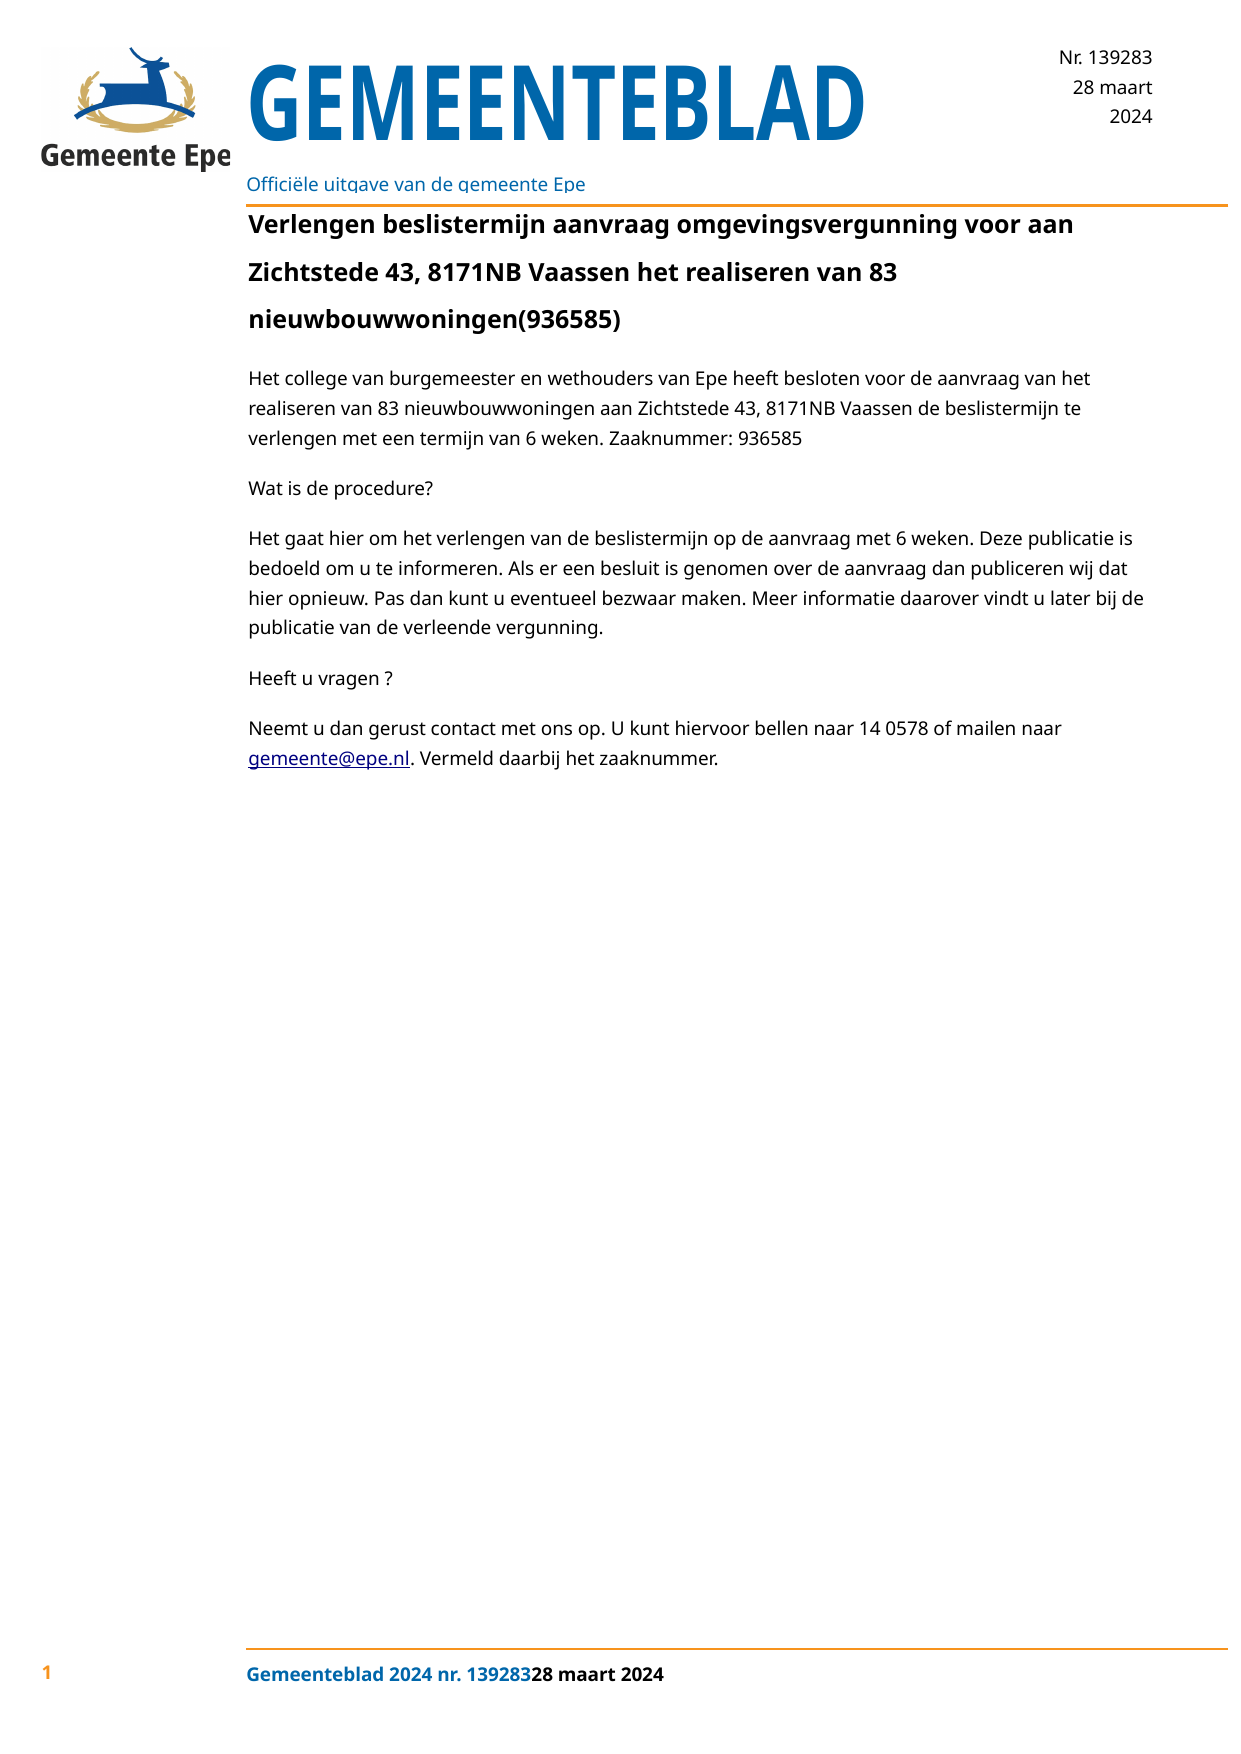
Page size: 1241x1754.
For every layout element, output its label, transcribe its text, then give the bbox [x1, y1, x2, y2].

text Neemt u dan gerust contact met ons op. U kunt hiervoor bellen naar 14 0578 of mailen naar gemeente@epe.nl. Vermeld daarbij het zaaknummer. [248, 715, 1152, 770]
text Het college van burgemeester en wethouders van Epe heeft besloten voor de aanvraag van het realiseren van 83 nieuwbouwwoningen aan Zichtstede 43, 8171NB Vaassen de beslistermijn te verlengen met een termijn van 6 weken. Zaaknummer: 936585 [248, 366, 1152, 450]
picture [41, 47, 231, 172]
text Wat is de procedure? [248, 475, 1152, 501]
text Heeft u vragen ? [248, 665, 1152, 690]
text Het gaat hier om het verlengen van de beslistermijn op de aanvraag met 6 weken. Deze publicatie is bedoeld om u te informeren. Als er een besluit is genomen over de aanvraag dan publiceren wij dat hier opnieuw. Pas dan kunt u eventueel bezwaar maken. Meer informatie daarover vindt u later bij de publicatie van de verleende vergunning. [248, 526, 1152, 640]
text Verlengen beslistermijn aanvraag omgevingsvergunning voor aan Zichtstede 43, 8171NB Vaassen het realiseren van 83 nieuwbouwwoningen(936585) [248, 207, 1152, 336]
